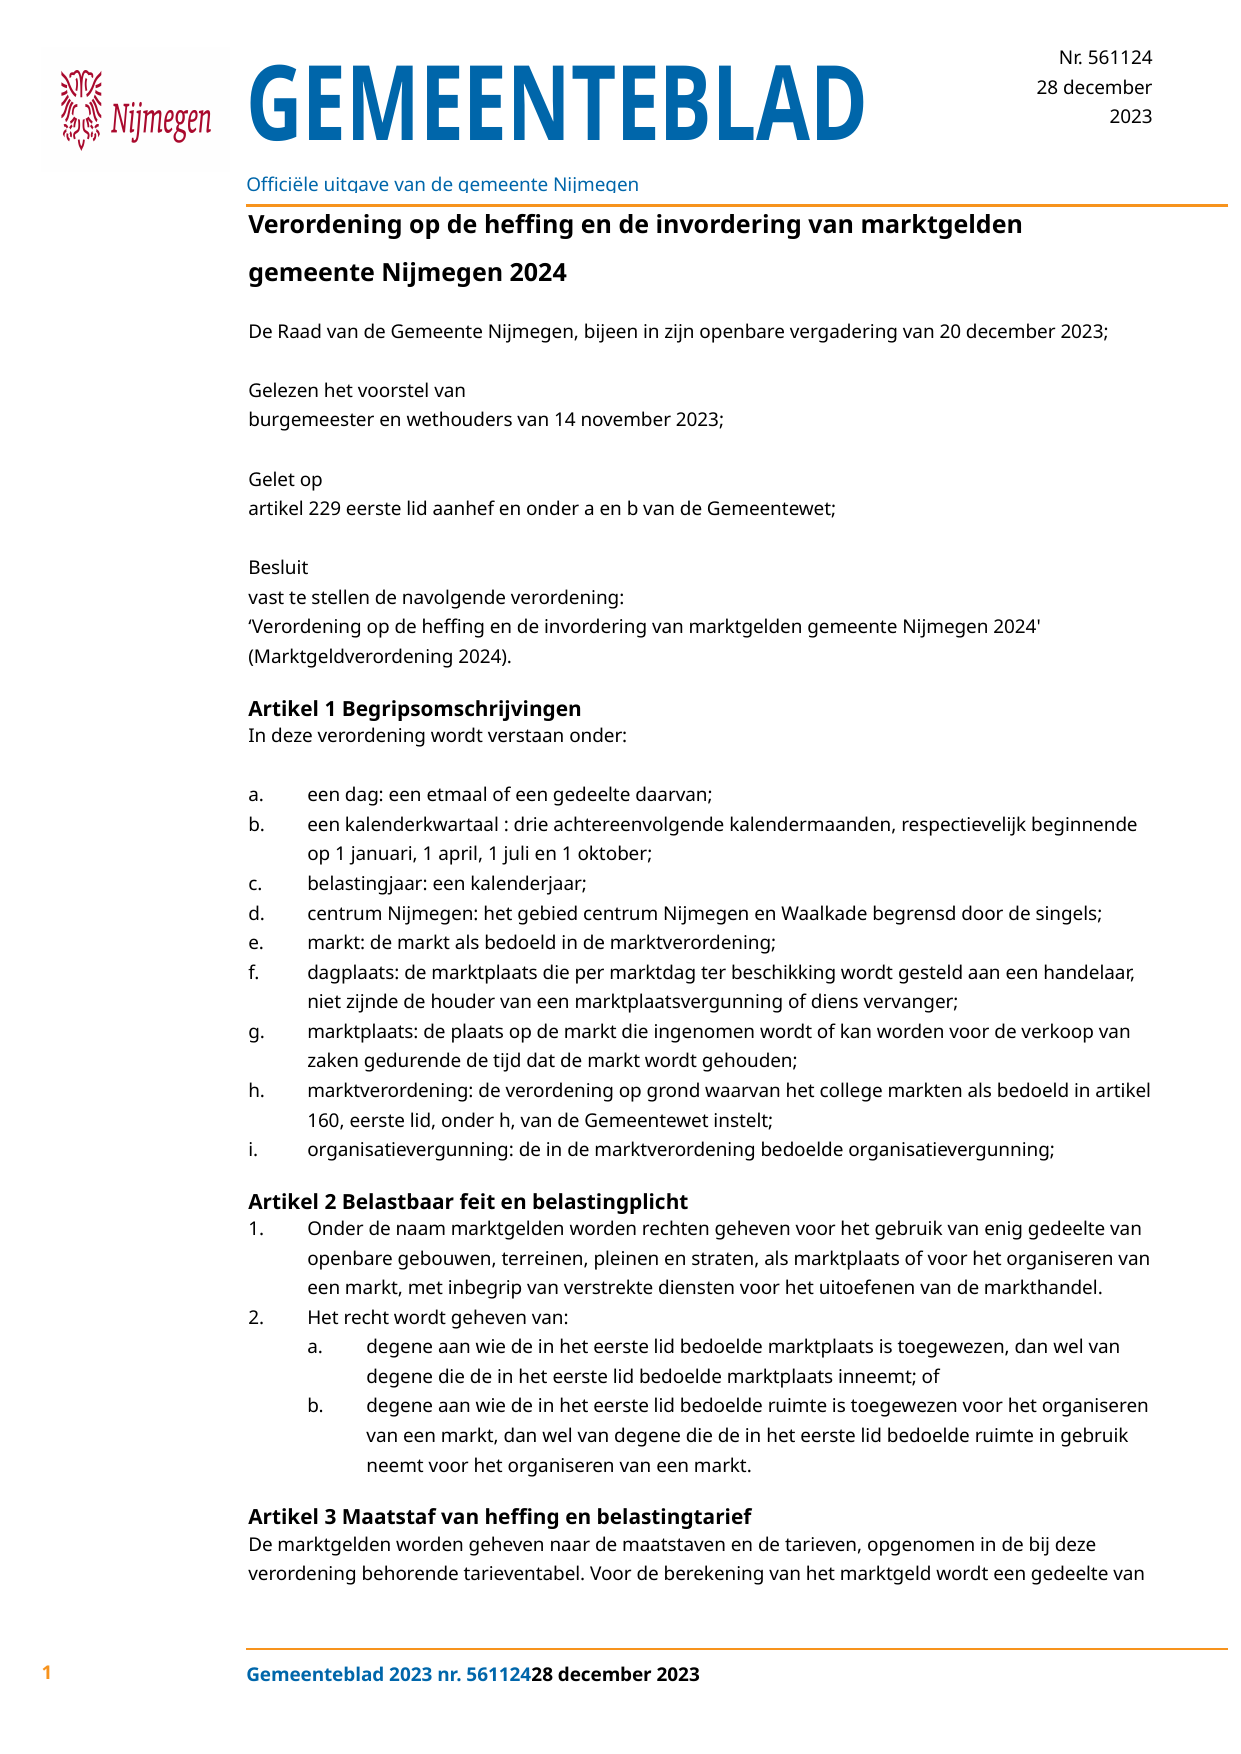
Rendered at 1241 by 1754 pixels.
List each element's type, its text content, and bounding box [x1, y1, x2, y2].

text ‘Verordening op de heffing en de invordering van marktgelden gemeente Nijmegen 2024' (Marktgeldverordening 2024). [248, 614, 1152, 669]
text Artikel 3 Maatstaf van heffing en belastingtarief [248, 1502, 1152, 1531]
text Artikel 1 Begripsomschrijvingen [248, 694, 1152, 722]
list degene aan wie de in het eerste lid bedoelde ruimte is toegewezen voor het organiseren van een markt, dan wel van degene die de in het eerste lid bedoelde ruimte in gebruik neemt voor het organiseren van een markt. [307, 1393, 1152, 1478]
list Het recht wordt geheven van: [248, 1304, 1152, 1330]
text burgemeester en wethouders van 14 november 2023; [248, 407, 1152, 432]
list een kalenderkwartaal : drie achtereenvolgende kalendermaanden, respectievelijk beginnende op 1 januari, 1 april, 1 juli en 1 oktober; [248, 811, 1152, 866]
text De Raad van de Gemeente Nijmegen, bijeen in zijn openbare vergadering van 20 december 2023; [248, 318, 1152, 344]
text Gelet op [248, 466, 1152, 492]
text In deze verordening wordt verstaan onder: [248, 722, 1152, 748]
text Gelezen het voorstel van [248, 377, 1152, 403]
list organisatievergunning: de in de marktverordening bedoelde organisatievergunning; [248, 1136, 1152, 1162]
list centrum Nijmegen: het gebied centrum Nijmegen en Waalkade begrensd door de singels; [248, 900, 1152, 925]
text vast te stellen de navolgende verordening: [248, 584, 1152, 610]
list markt: de markt als bedoeld in de marktverordening; [248, 929, 1152, 955]
list Onder de naam marktgelden worden rechten geheven voor het gebruik van enig gedeelte van openbare gebouwen, terreinen, pleinen en straten, als marktplaats of voor het organiseren van een markt, met inbegrip van verstrekte diensten voor het uitoefenen van de markthandel. [248, 1215, 1152, 1300]
list een dag: een etmaal of een gedeelte daarvan; [248, 781, 1152, 807]
list marktplaats: de plaats op de markt die ingenomen wordt of kan worden voor de verkoop van zaken gedurende de tijd dat de markt wordt gehouden; [248, 1018, 1152, 1073]
text artikel 229 eerste lid aanhef en onder a en b van de Gemeentewet; [248, 495, 1152, 521]
picture [41, 47, 231, 172]
text Besluit [248, 554, 1152, 580]
text Verordening op de heffing en de invordering van marktgelden gemeente Nijmegen 2024 [248, 207, 1152, 288]
list marktverordening: de verordening op grond waarvan het college markten als bedoeld in artikel 160, eerste lid, onder h, van de Gemeentewet instelt; [248, 1077, 1152, 1132]
list dagplaats: de marktplaats die per marktdag ter beschikking wordt gesteld aan een handelaar, niet zijnde de houder van een marktplaatsvergunning of diens vervanger; [248, 959, 1152, 1014]
list degene aan wie de in het eerste lid bedoelde marktplaats is toegewezen, dan wel van degene die de in het eerste lid bedoelde marktplaats inneemt; of [307, 1333, 1152, 1389]
text De marktgelden worden geheven naar de maatstaven en de tarieven, opgenomen in de bij deze verordening behorende tarieventabel. Voor de berekening van het marktgeld wordt een gedeelte van [248, 1531, 1152, 1586]
text Artikel 2 Belastbaar feit en belastingplicht [248, 1187, 1152, 1215]
list belastingjaar: een kalenderjaar; [248, 870, 1152, 896]
